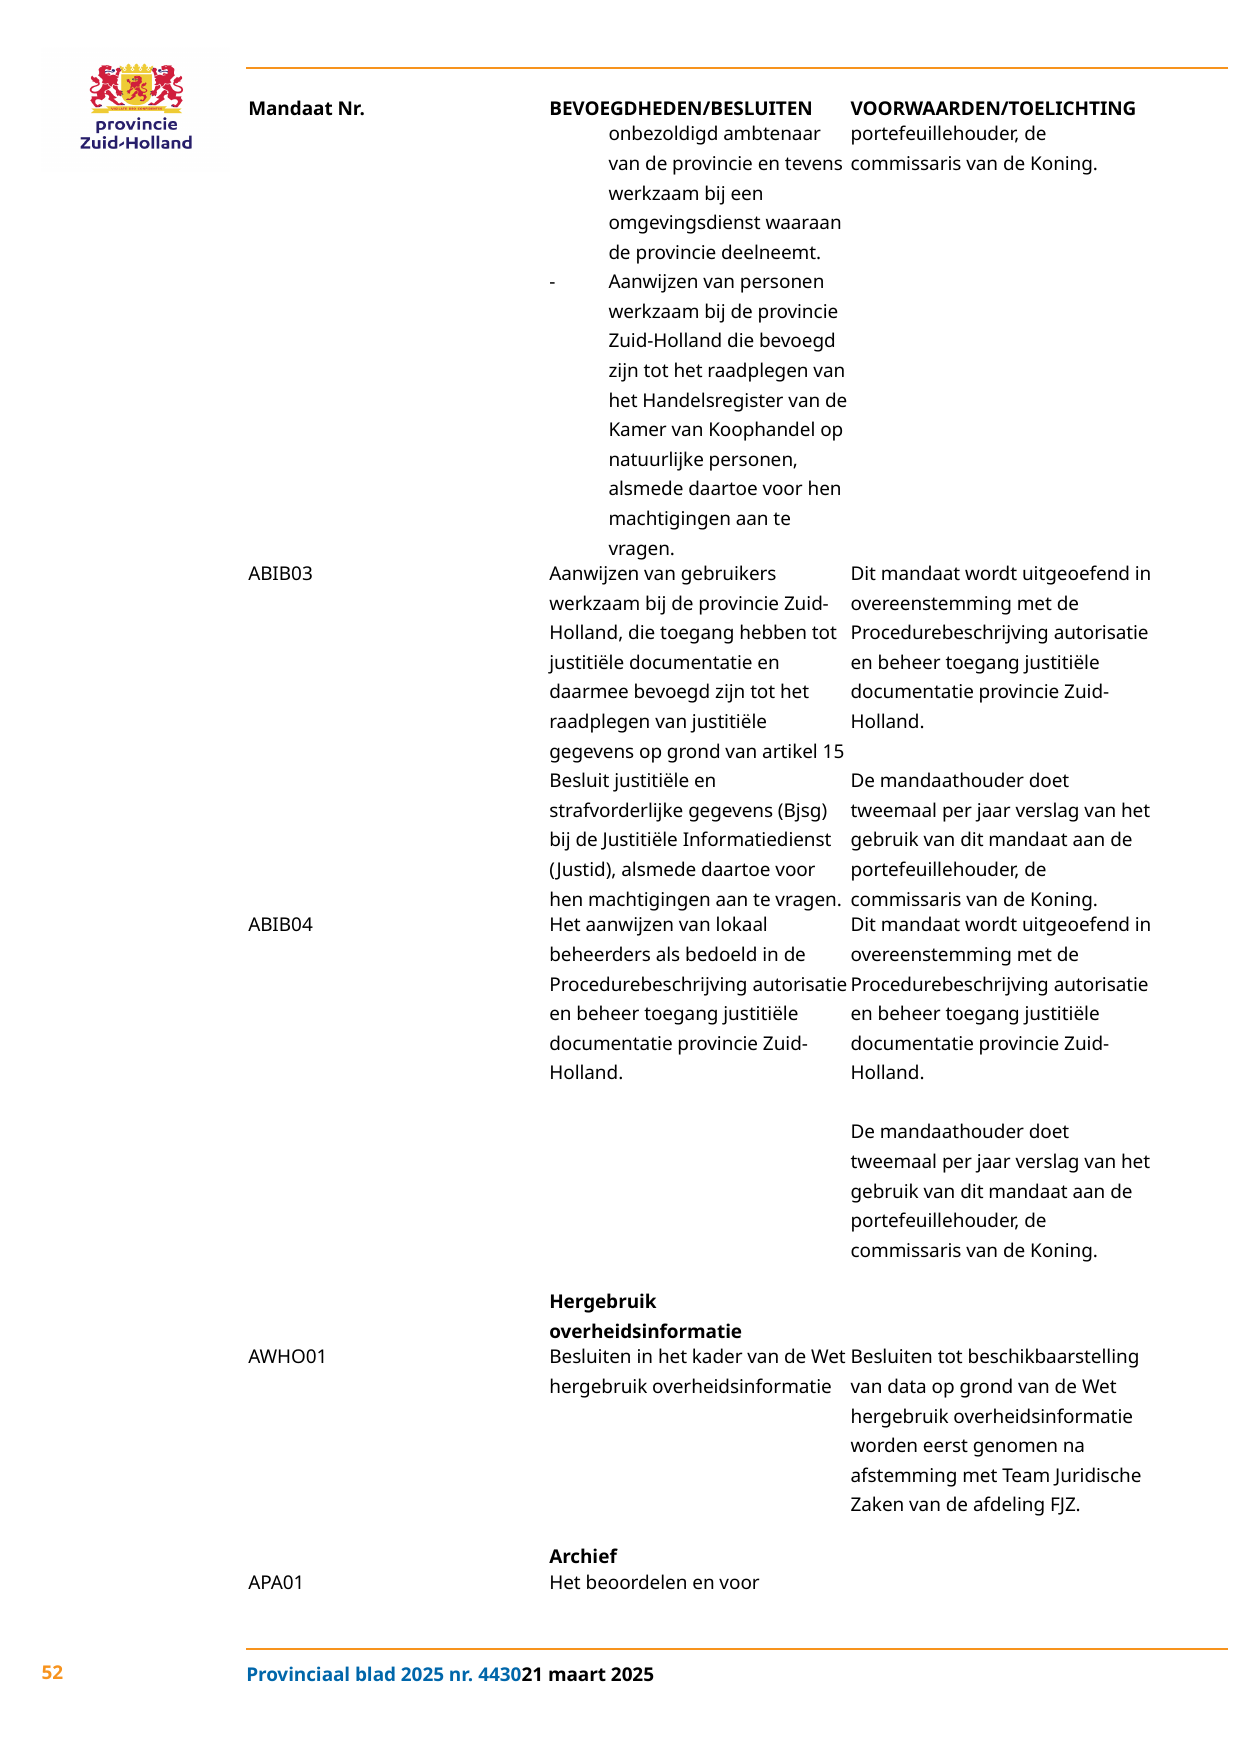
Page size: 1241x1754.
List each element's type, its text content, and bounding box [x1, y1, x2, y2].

table_cell [248, 1263, 549, 1288]
table_cell Dit mandaat wordt uitgeoefend in overeenstemming met de Procedurebeschrijving autorisatie en beheer toegang justitiële documentatie provincie Zuid-Holland. De mandaathouder doet tweemaal per jaar verslag van het gebruik van dit mandaat aan de portefeuillehouder, de commissaris van de Koning. [850, 912, 1152, 1263]
table_cell Het aanwijzen van lokaal beheerders als bedoeld in de Procedurebeschrijving autorisatie en beheer toegang justitiële documentatie provincie Zuid-Holland. [549, 912, 850, 1263]
table_cell onbezoldigd ambtenaar van de provincie en tevens werkzaam bij een omgevingsdienst waaraan de provincie deelneemt. Aanwijzen van personen werkzaam bij de provincie Zuid-Holland die bevoegd zijn tot het raadplegen van het Handelsregister van de Kamer van Koophandel op natuurlijke personen, alsmede daartoe voor hen machtigingen aan te vragen. [549, 121, 850, 560]
table_cell [248, 1543, 549, 1569]
table_cell AWHO01 [248, 1344, 549, 1517]
table_header VOORWAARDEN/TOELICHTING [850, 95, 1152, 121]
table_cell [850, 1289, 1152, 1344]
table_cell [248, 1518, 549, 1543]
table_cell Aanwijzen van gebruikers werkzaam bij de provincie Zuid-Holland, die toegang hebben tot justitiële documentatie en daarmee bevoegd zijn tot het raadplegen van justitiële gegevens op grond van artikel 15 Besluit justitiële en strafvorderlijke gegevens (Bjsg) bij de Justitiële Informatiedienst (Justid), alsmede daartoe voor hen machtigingen aan te vragen. [549, 560, 850, 912]
table_cell Hergebruik overheidsinformatie [549, 1289, 850, 1344]
table_cell portefeuillehouder, de commissaris van de Koning. [850, 121, 1152, 560]
table_header BEVOEGDHEDEN/BESLUITEN [549, 95, 850, 121]
table_cell [850, 1518, 1152, 1543]
table_cell Dit mandaat wordt uitgeoefend in overeenstemming met de Procedurebeschrijving autorisatie en beheer toegang justitiële documentatie provincie Zuid-Holland. De mandaathouder doet tweemaal per jaar verslag van het gebruik van dit mandaat aan de portefeuillehouder, de commissaris van de Koning. [850, 560, 1152, 912]
table_cell Besluiten tot beschikbaarstelling van data op grond van de Wet hergebruik overheidsinformatie worden eerst genomen na afstemming met Team Juridische Zaken van de afdeling FJZ. [850, 1344, 1152, 1517]
table_cell ABIB04 [248, 912, 549, 1263]
table_cell Archief [549, 1543, 850, 1569]
table_cell [850, 1569, 1152, 1594]
table_cell ABIB03 [248, 560, 549, 912]
table_cell Besluiten in het kader van de Wet hergebruik overheidsinformatie [549, 1344, 850, 1517]
table_cell [549, 1518, 850, 1543]
table_cell [850, 1263, 1152, 1288]
table_cell [549, 1263, 850, 1288]
table_cell [248, 121, 549, 560]
table_header Mandaat Nr. [248, 95, 549, 121]
table_cell [850, 1543, 1152, 1569]
table_cell Het beoordelen en voor [549, 1569, 850, 1594]
picture [41, 47, 231, 172]
table_cell APA01 [248, 1569, 549, 1594]
table_cell [248, 1289, 549, 1344]
